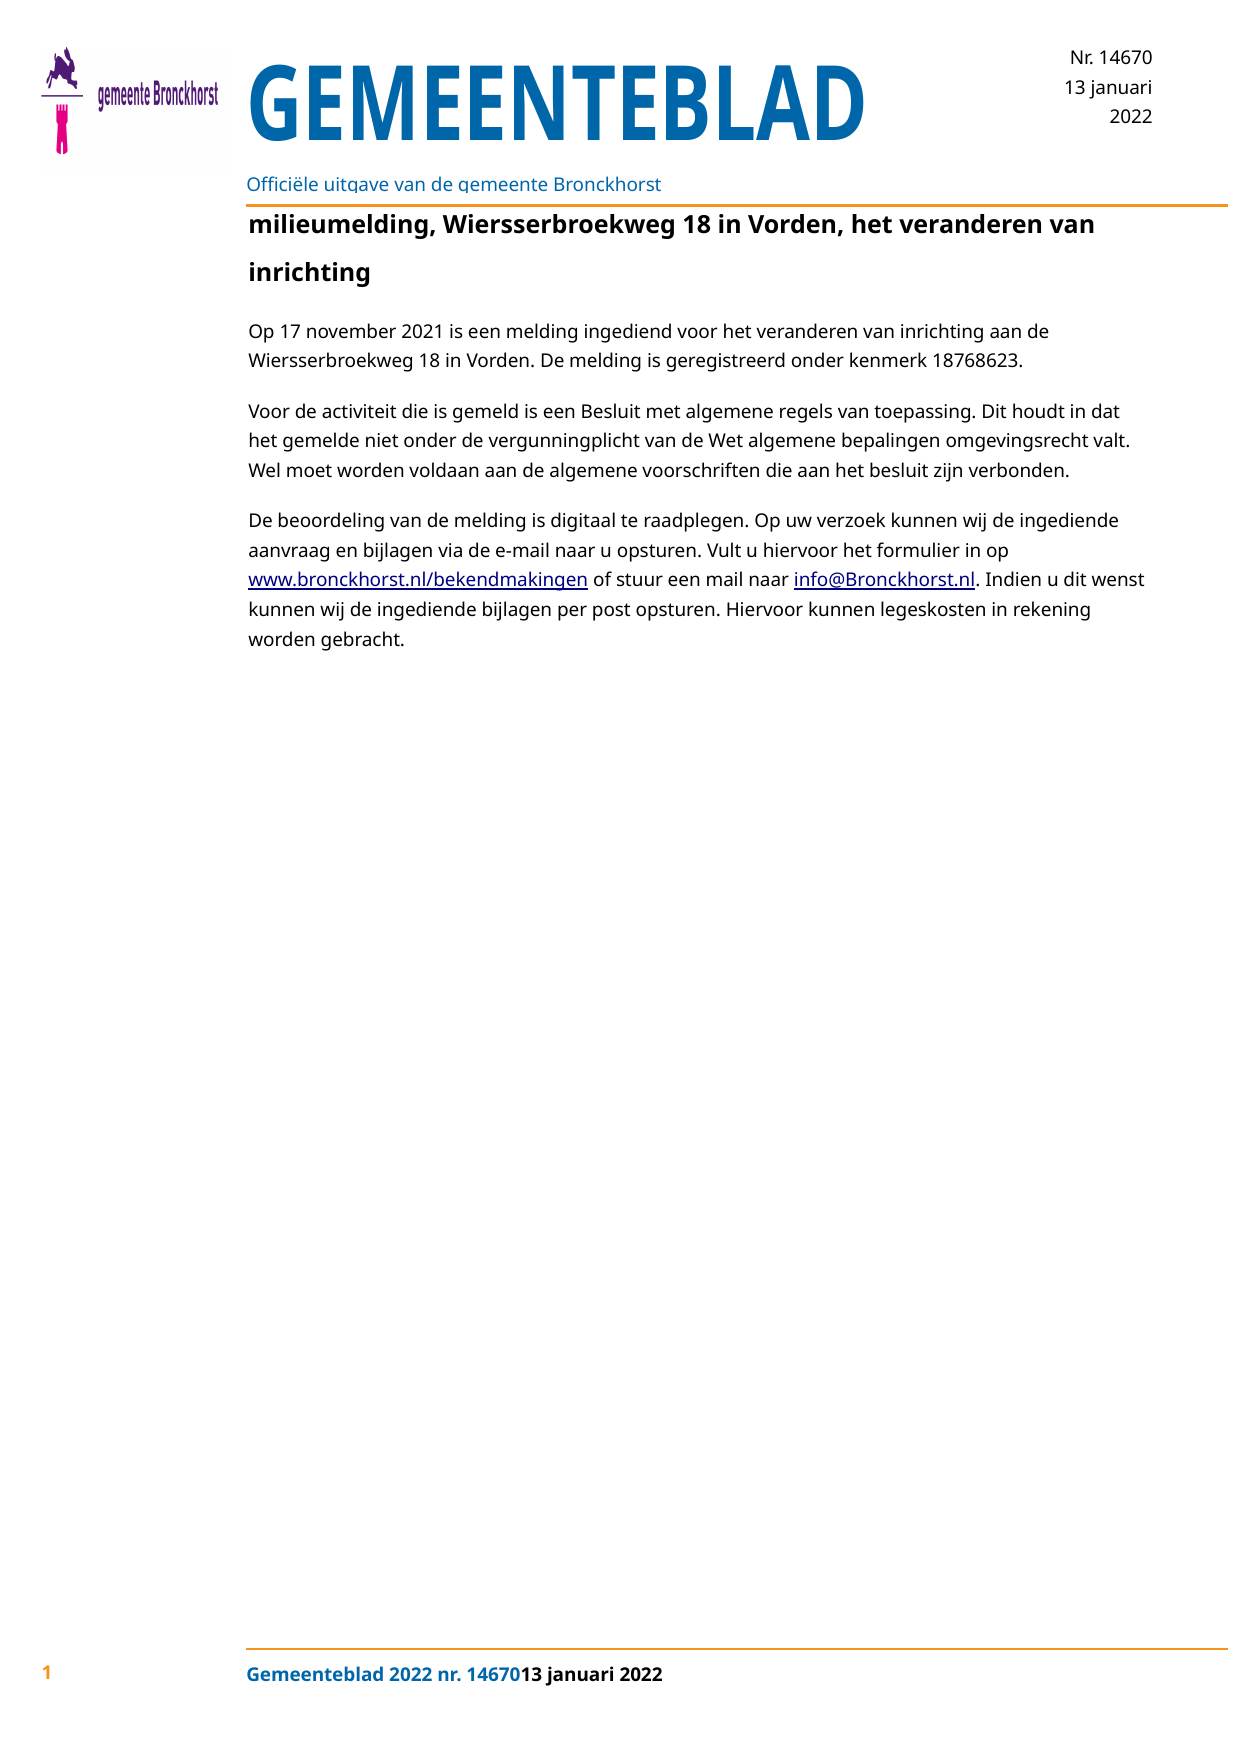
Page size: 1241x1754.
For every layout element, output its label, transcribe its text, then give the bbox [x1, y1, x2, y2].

text milieumelding, Wiersserbroekweg 18 in Vorden, het veranderen van inrichting [248, 207, 1152, 288]
text De beoordeling van de melding is digitaal te raadplegen. Op uw verzoek kunnen wij de ingediende aanvraag en bijlagen via de e-mail naar u opsturen. Vult u hiervoor het formulier in op www.bronckhorst.nl/bekendmakingen of stuur een mail naar info@Bronckhorst.nl. Indien u dit wenst kunnen wij de ingediende bijlagen per post opsturen. Hiervoor kunnen legeskosten in rekening worden gebracht. [248, 507, 1152, 652]
text Voor de activiteit die is gemeld is een Besluit met algemene regels van toepassing. Dit houdt in dat het gemelde niet onder de vergunningplicht van de Wet algemene bepalingen omgevingsrecht valt. Wel moet worden voldaan aan de algemene voorschriften die aan het besluit zijn verbonden. [248, 398, 1152, 483]
picture [41, 47, 231, 172]
text Op 17 november 2021 is een melding ingediend voor het veranderen van inrichting aan de Wiersserbroekweg 18 in Vorden. De melding is geregistreerd onder kenmerk 18768623. [248, 318, 1152, 373]
